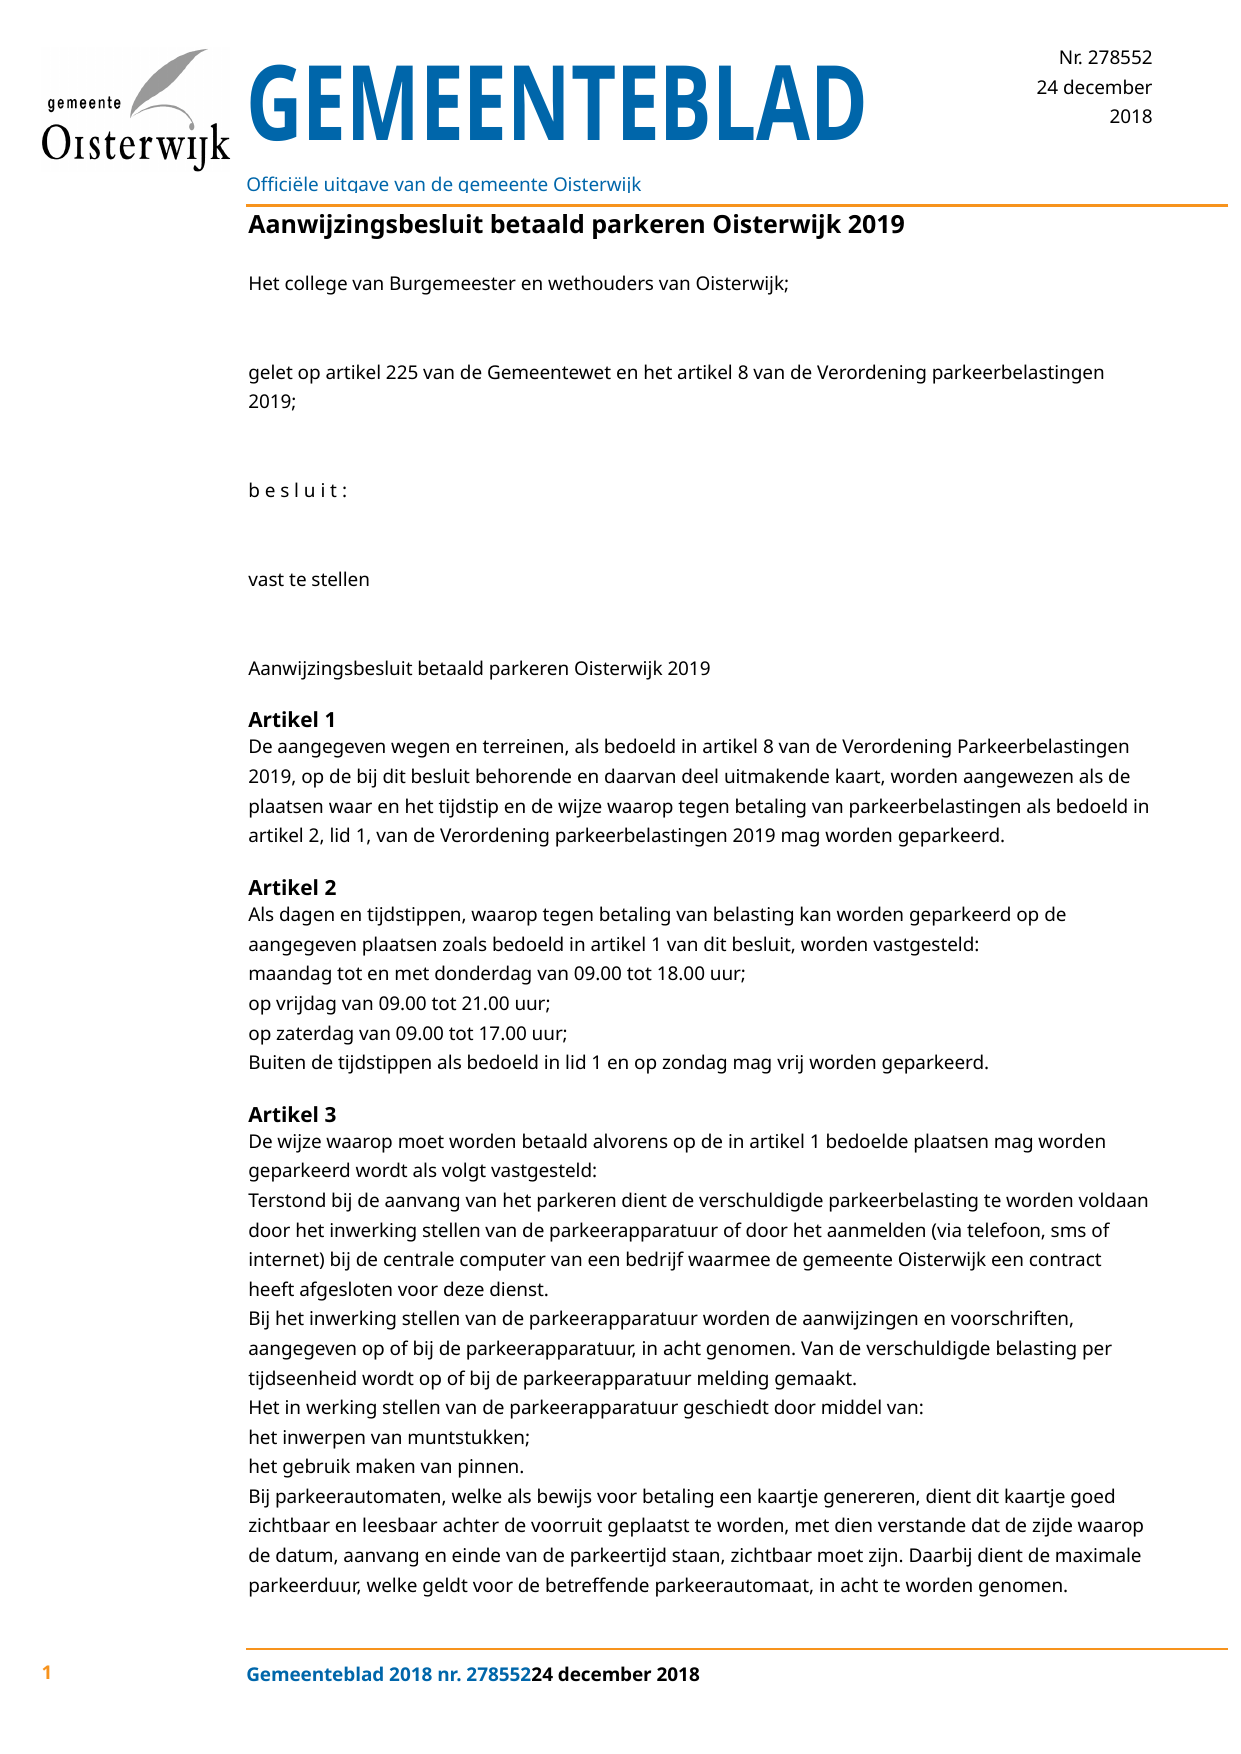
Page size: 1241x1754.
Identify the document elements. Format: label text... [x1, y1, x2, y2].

text gelet op artikel 225 van de Gemeentewet en het artikel 8 van de Verordening parkeerbelastingen 2019; [248, 359, 1152, 414]
picture [41, 47, 231, 172]
text De wijze waarop moet worden betaald alvorens op de in artikel 1 bedoelde plaatsen mag worden geparkeerd wordt als volgt vastgesteld: [248, 1128, 1152, 1183]
text Aanwijzingsbesluit betaald parkeren Oisterwijk 2019 [248, 207, 1152, 241]
text Artikel 2 [248, 873, 1152, 901]
text Bij parkeerautomaten, welke als bewijs voor betaling een kaartje genereren, dient dit kaartje goed zichtbaar en leesbaar achter de voorruit geplaatst te worden, met dien verstande dat de zijde waarop de datum, aanvang en einde van de parkeertijd staan, zichtbaar moet zijn. Daarbij dient de maximale parkeerduur, welke geldt voor de betreffende parkeerautomaat, in acht te worden genomen. [248, 1483, 1152, 1598]
text Terstond bij de aanvang van het parkeren dient de verschuldigde parkeerbelasting te worden voldaan door het inwerking stellen van de parkeerapparatuur of door het aanmelden (via telefoon, sms of internet) bij de centrale computer van een bedrijf waarmee de gemeente Oisterwijk een contract heeft afgesloten voor deze dienst. [248, 1187, 1152, 1302]
text maandag tot en met donderdag van 09.00 tot 18.00 uur; [248, 961, 1152, 986]
text vast te stellen [248, 566, 1152, 592]
text Aanwijzingsbesluit betaald parkeren Oisterwijk 2019 [248, 655, 1152, 681]
text Bij het inwerking stellen van de parkeerapparatuur worden de aanwijzingen en voorschriften, aangegeven op of bij de parkeerapparatuur, in acht genomen. Van de verschuldigde belasting per tijdseenheid wordt op of bij de parkeerapparatuur melding gemaakt. [248, 1306, 1152, 1391]
text Artikel 3 [248, 1100, 1152, 1128]
text het inwerpen van muntstukken; [248, 1424, 1152, 1450]
text op zaterdag van 09.00 tot 17.00 uur; [248, 1020, 1152, 1045]
text Het college van Burgemeester en wethouders van Oisterwijk; [248, 270, 1152, 296]
text Artikel 1 [248, 705, 1152, 734]
text De aangegeven wegen en terreinen, als bedoeld in artikel 8 van de Verordening Parkeerbelastingen 2019, op de bij dit besluit behorende en daarvan deel uitmakende kaart, worden aangewezen als de plaatsen waar en het tijdstip en de wijze waarop tegen betaling van parkeerbelastingen als bedoeld in artikel 2, lid 1, van de Verordening parkeerbelastingen 2019 mag worden geparkeerd. [248, 734, 1152, 848]
text op vrijdag van 09.00 tot 21.00 uur; [248, 990, 1152, 1016]
text Als dagen en tijdstippen, waarop tegen betaling van belasting kan worden geparkeerd op de aangegeven plaatsen zoals bedoeld in artikel 1 van dit besluit, worden vastgesteld: [248, 901, 1152, 957]
text Buiten de tijdstippen als bedoeld in lid 1 en op zondag mag vrij worden geparkeerd. [248, 1049, 1152, 1075]
text Het in werking stellen van de parkeerapparatuur geschiedt door middel van: [248, 1394, 1152, 1420]
text het gebruik maken van pinnen. [248, 1453, 1152, 1479]
text b e s l u i t : [248, 477, 1152, 503]
